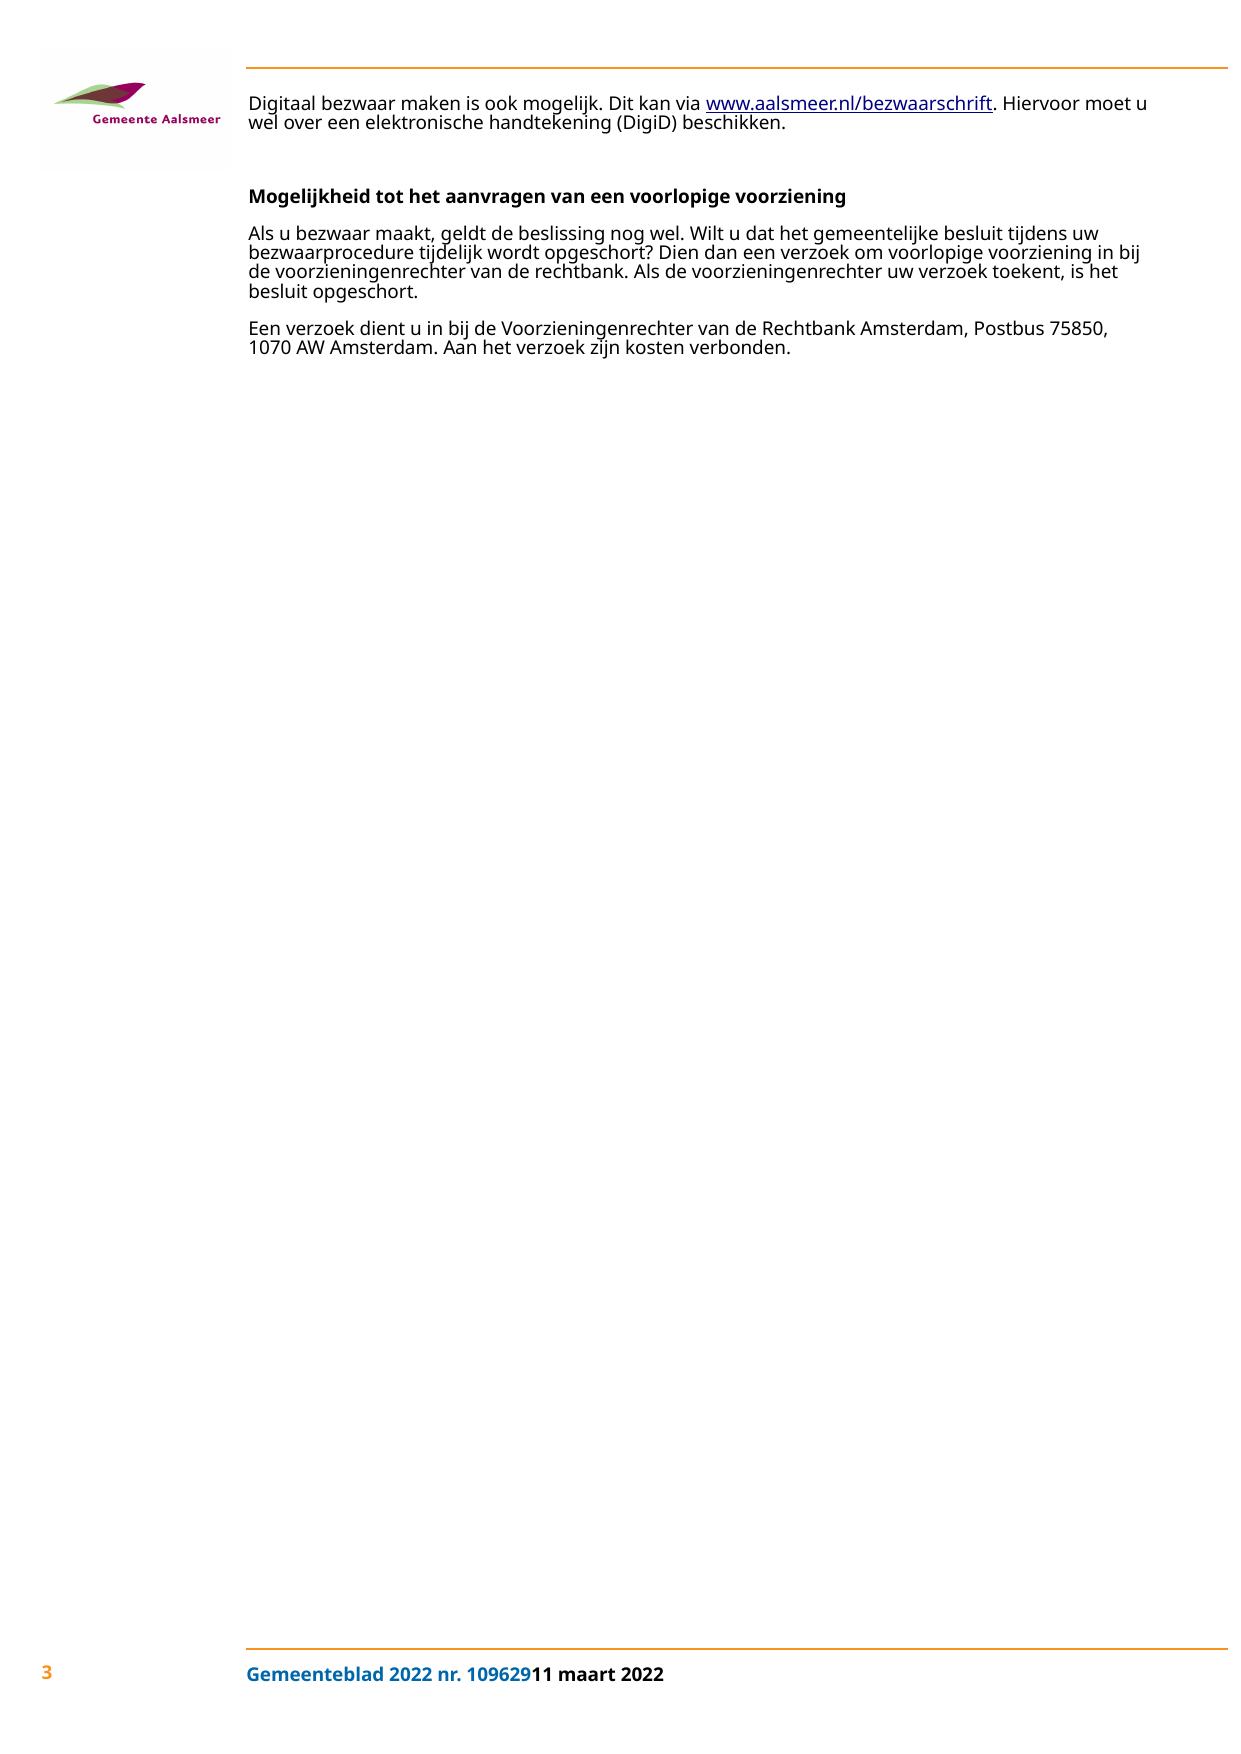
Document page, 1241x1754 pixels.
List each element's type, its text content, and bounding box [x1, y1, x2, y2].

text Digitaal bezwaar maken is ook mogelijk. Dit kan via www.aalsmeer.nl/bezwaarschrift. Hiervoor moet u wel over een elektronische handtekening (DigiD) beschikken. [248, 95, 1152, 133]
text Mogelijkheid tot het aanvragen van een voorlopige voorziening [248, 188, 1152, 207]
picture [41, 47, 231, 172]
text Als u bezwaar maakt, geldt de beslissing nog wel. Wilt u dat het gemeentelijke besluit tijdens uw bezwaarprocedure tijdelijk wordt opgeschort? Dien dan een verzoek om voorlopige voorziening in bij de voorzieningenrechter van de rechtbank. Als de voorzieningenrechter uw verzoek toekent, is het besluit opgeschort. [248, 225, 1152, 302]
text Een verzoek dient u in bij de Voorzieningenrechter van de Rechtbank Amsterdam, Postbus 75850, 1070 AW Amsterdam. Aan het verzoek zijn kosten verbonden. [248, 320, 1152, 358]
